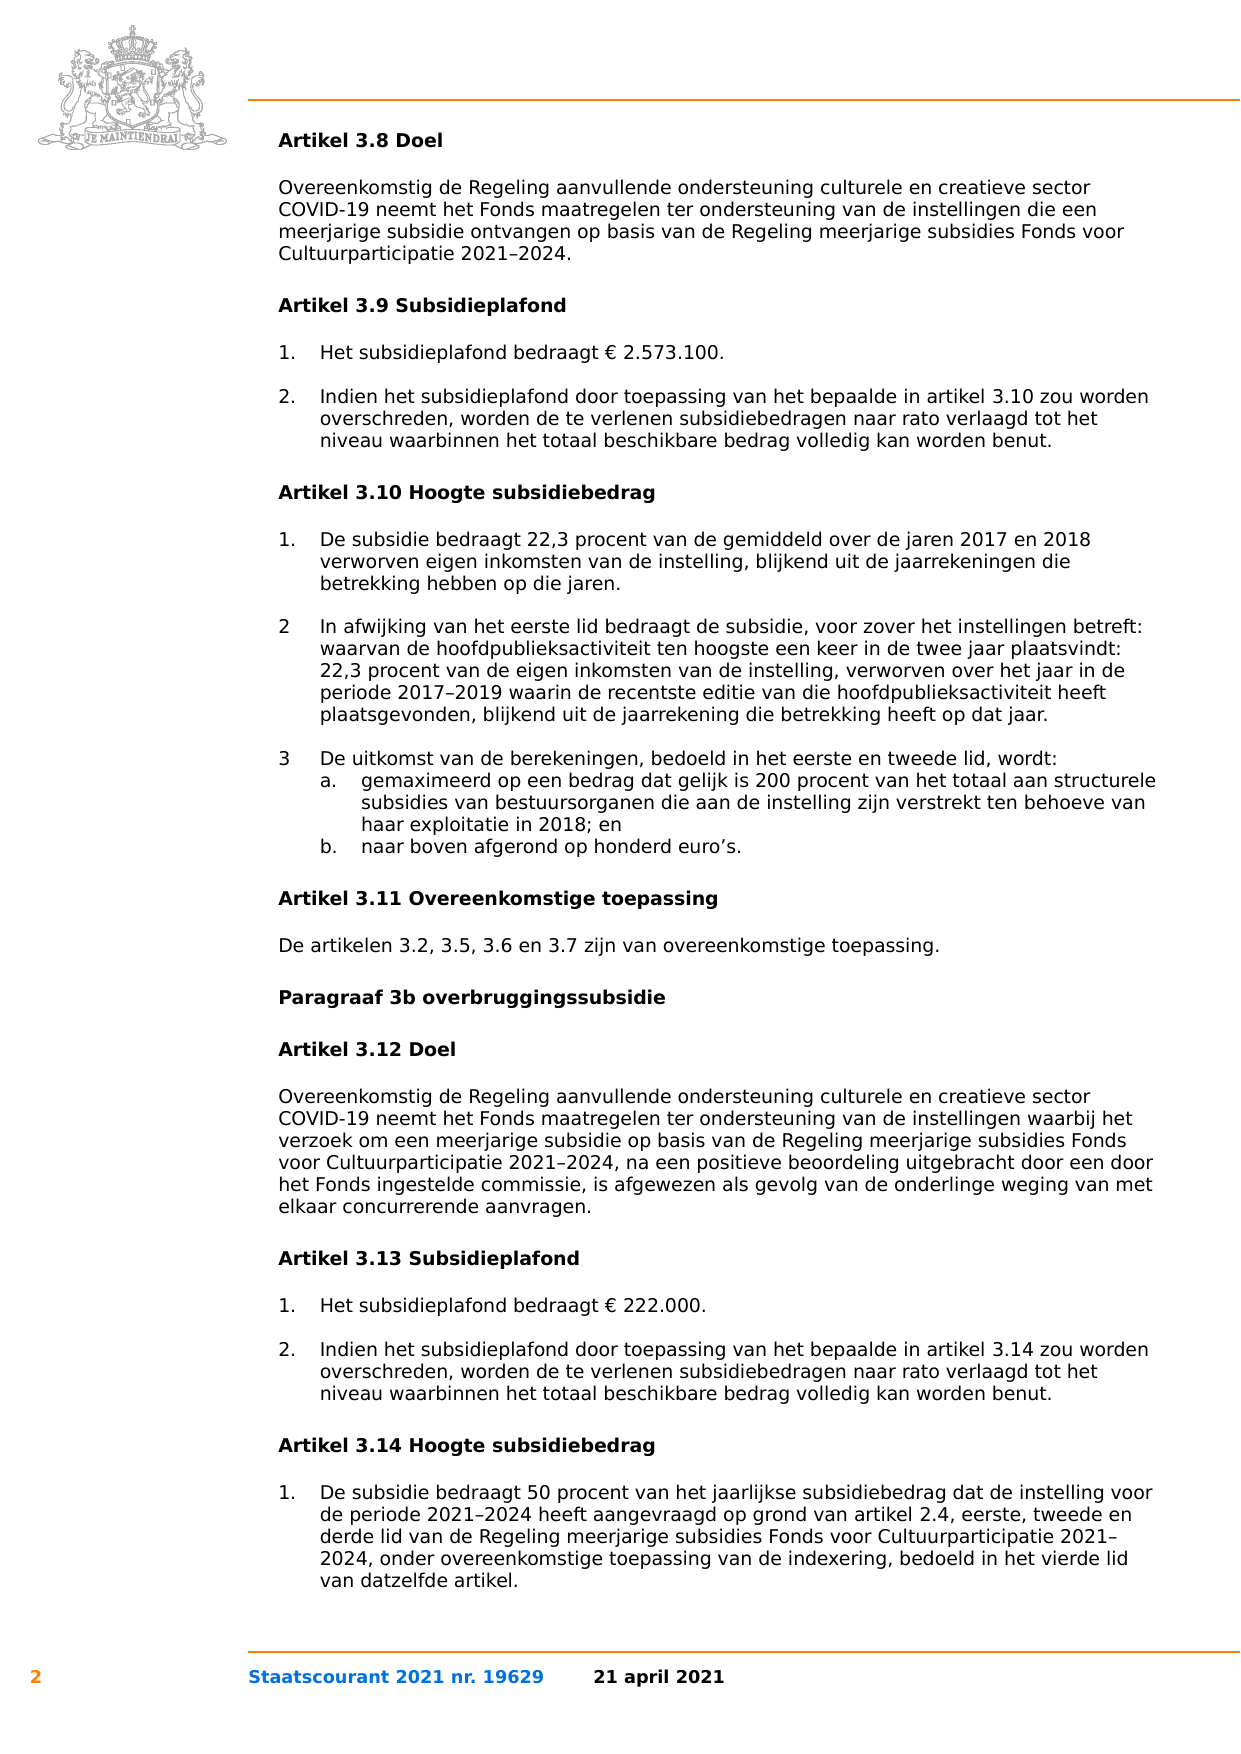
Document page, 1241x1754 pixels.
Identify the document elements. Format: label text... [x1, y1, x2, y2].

text 3 De uitkomst van de berekeningen, bedoeld in het eerste en tweede lid, wordt: [278, 748, 1163, 770]
text a. gemaximeerd op een bedrag dat gelijk is 200 procent van het totaal aan structurele subsidies van bestuursorganen die aan de instelling zijn verstrekt ten behoeve van haar exploitatie in 2018; en [319, 770, 1163, 836]
text 1. Het subsidieplafond bedraagt € 222.000. [278, 1295, 1163, 1317]
subtitle Artikel 3.13 Subsidieplafond [278, 1248, 1163, 1270]
subtitle Artikel 3.10 Hoogte subsidiebedrag [278, 482, 1163, 503]
text 2 In afwijking van het eerste lid bedraagt de subsidie, voor zover het instellingen betreft: waarvan de hoofdpublieksactiviteit ten hoogste een keer in de twee jaar plaatsvindt: 22,3 procent van de eigen inkomsten van de instelling, verworven over het jaar in de periode 2017–2019 waarin de recentste editie van die hoofdpublieksactiviteit heeft plaatsgevonden, blijkend uit de jaarrekening die betrekking heeft op dat jaar. [278, 616, 1163, 726]
text De artikelen 3.2, 3.5, 3.6 en 3.7 zijn van overeenkomstige toepassing. [278, 935, 1163, 957]
picture [38, 25, 227, 150]
subtitle Paragraaf 3b overbruggingssubsidie [278, 987, 1163, 1009]
subtitle Artikel 3.14 Hoogte subsidiebedrag [278, 1434, 1163, 1457]
subtitle Artikel 3.9 Subsidieplafond [278, 295, 1163, 317]
text 1. Het subsidieplafond bedraagt € 2.573.100. [278, 342, 1163, 364]
subtitle Artikel 3.11 Overeenkomstige toepassing [278, 888, 1163, 910]
text 1. De subsidie bedraagt 50 procent van het jaarlijkse subsidiebedrag dat de instelling voor de periode 2021–2024 heeft aangevraagd op grond van artikel 2.4, eerste, tweede en derde lid van de Regeling meerjarige subsidies Fonds voor Cultuurparticipatie 2021–2024, onder overeenkomstige toepassing van de indexering, bedoeld in het vierde lid van datzelfde artikel. [278, 1482, 1163, 1591]
text 2. Indien het subsidieplafond door toepassing van het bepaalde in artikel 3.10 zou worden overschreden, worden de te verlenen subsidiebedragen naar rato verlaagd tot het niveau waarbinnen het totaal beschikbare bedrag volledig kan worden benut. [278, 386, 1163, 452]
text b. naar boven afgerond op honderd euro’s. [319, 836, 1163, 858]
text 1. De subsidie bedraagt 22,3 procent van de gemiddeld over de jaren 2017 en 2018 verworven eigen inkomsten van de instelling, blijkend uit de jaarrekeningen die betrekking hebben op die jaren. [278, 528, 1163, 594]
text Overeenkomstig de Regeling aanvullende ondersteuning culturele en creatieve sector COVID-19 neemt het Fonds maatregelen ter ondersteuning van de instellingen waarbij het verzoek om een meerjarige subsidie op basis van de Regeling meerjarige subsidies Fonds voor Cultuurparticipatie 2021–2024, na een positieve beoordeling uitgebracht door een door het Fonds ingestelde commissie, is afgewezen als gevolg van de onderlinge weging van met elkaar concurrerende aanvragen. [278, 1086, 1163, 1218]
subtitle Artikel 3.12 Doel [278, 1039, 1163, 1061]
subtitle Artikel 3.8 Doel [278, 130, 1163, 152]
text Overeenkomstig de Regeling aanvullende ondersteuning culturele en creatieve sector COVID-19 neemt het Fonds maatregelen ter ondersteuning van de instellingen die een meerjarige subsidie ontvangen op basis van de Regeling meerjarige subsidies Fonds voor Cultuurparticipatie 2021–2024. [278, 177, 1163, 265]
text 2. Indien het subsidieplafond door toepassing van het bepaalde in artikel 3.14 zou worden overschreden, worden de te verlenen subsidiebedragen naar rato verlaagd tot het niveau waarbinnen het totaal beschikbare bedrag volledig kan worden benut. [278, 1339, 1163, 1404]
